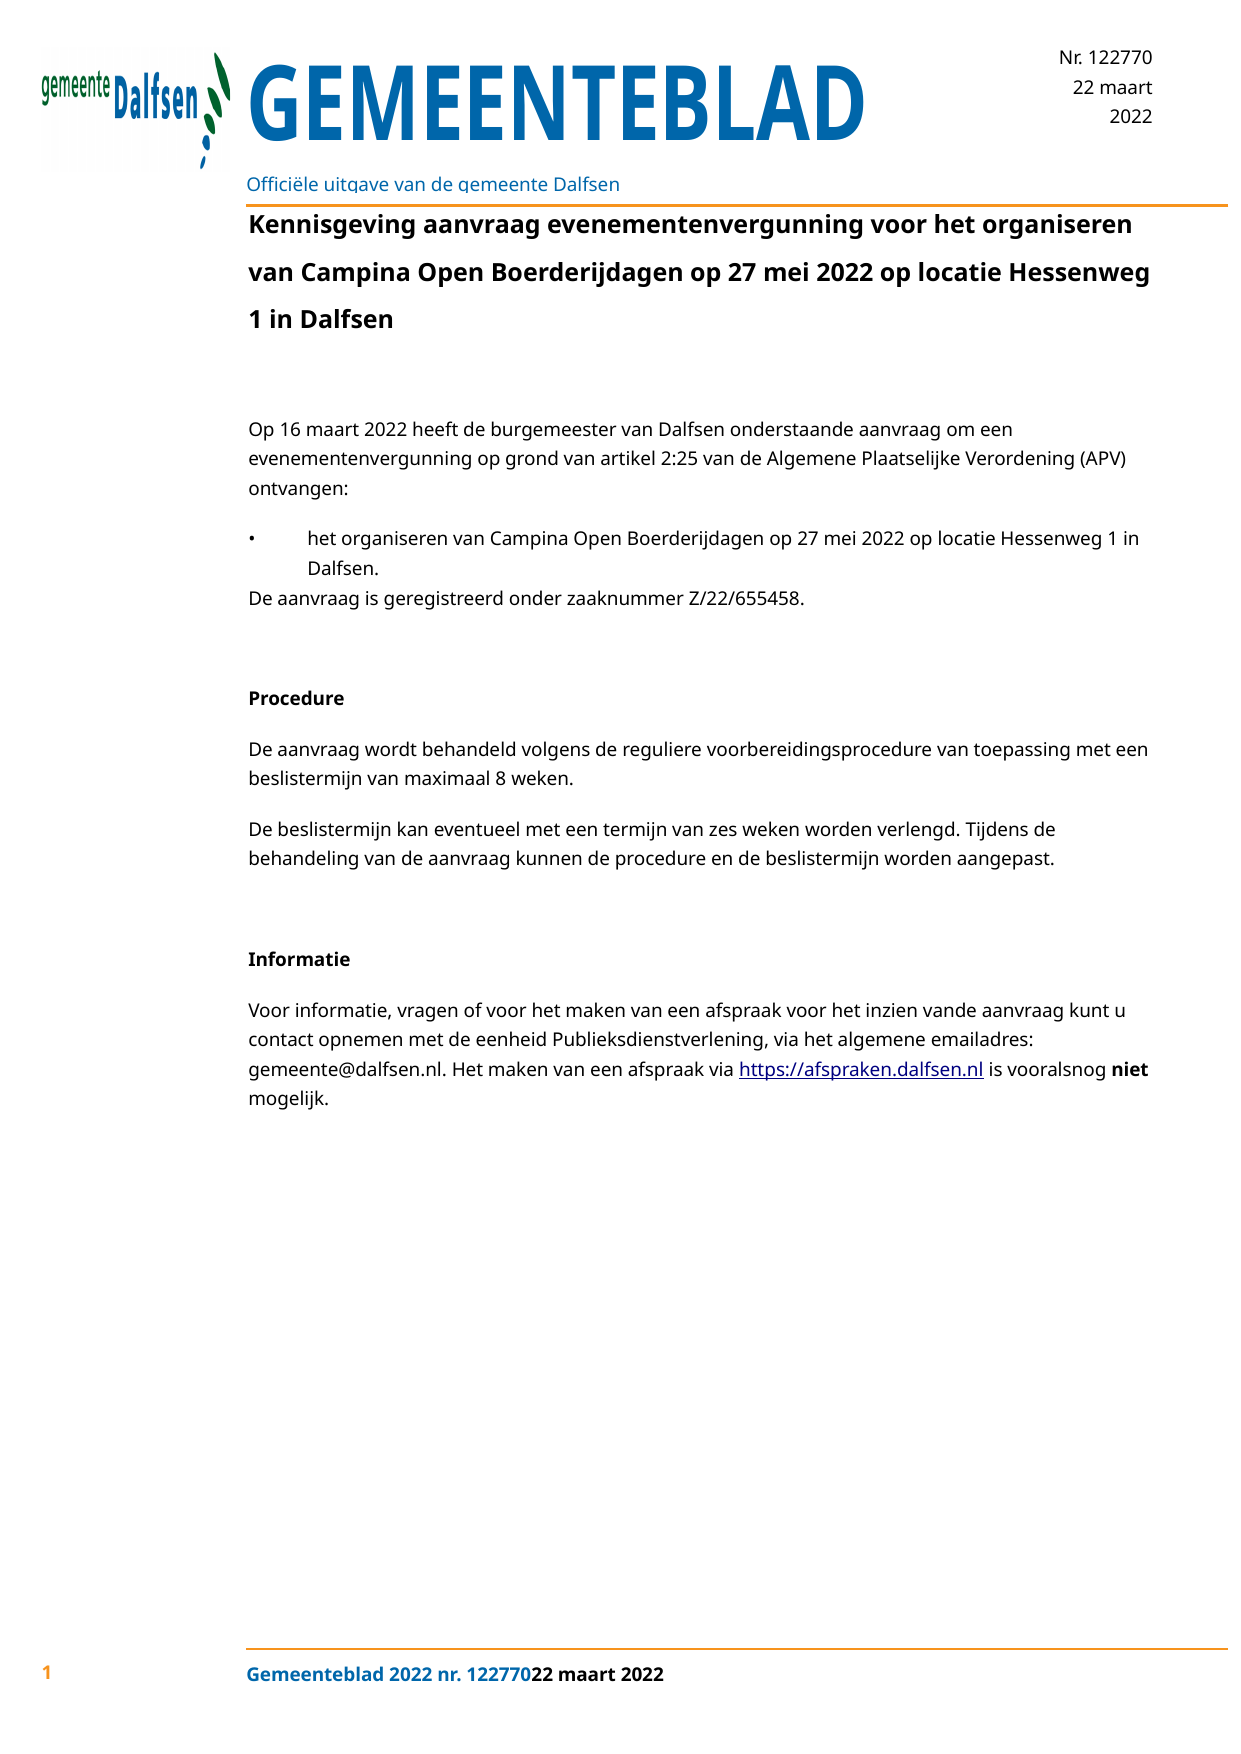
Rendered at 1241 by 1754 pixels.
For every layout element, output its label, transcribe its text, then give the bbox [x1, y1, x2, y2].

text De beslistermijn kan eventueel met een termijn van zes weken worden verlengd. Tijdens de behandeling van de aanvraag kunnen de procedure en de beslistermijn worden aangepast. [248, 816, 1152, 871]
list het organiseren van Campina Open Boerderijdagen op 27 mei 2022 op locatie Hessenweg 1 in Dalfsen. [248, 526, 1152, 581]
text De aanvraag is geregistreerd onder zaaknummer Z/22/655458. [248, 585, 1152, 610]
text Op 16 maart 2022 heeft de burgemeester van Dalfsen onderstaande aanvraag om een evenementenvergunning op grond van artikel 2:25 van de Algemene Plaatselijke Verordening (APV) ontvangen: [248, 416, 1152, 501]
text Kennisgeving aanvraag evenementenvergunning voor het organiseren van Campina Open Boerderijdagen op 27 mei 2022 op locatie Hessenweg 1 in Dalfsen [248, 207, 1152, 336]
picture [41, 47, 231, 172]
text De aanvraag wordt behandeld volgens de reguliere voorbereidingsprocedure van toepassing met een beslistermijn van maximaal 8 weken. [248, 736, 1152, 791]
text Informatie [248, 946, 1152, 972]
text Voor informatie, vragen of voor het maken van een afspraak voor het inzien vande aanvraag kunt u contact opnemen met de eenheid Publieksdienstverlening, via het algemene emailadres: gemeente@dalfsen.nl. Het maken van een afspraak via https://afspraken.dalfsen.nl is vooralsnog niet mogelijk. [248, 997, 1152, 1111]
text Procedure [248, 686, 1152, 711]
